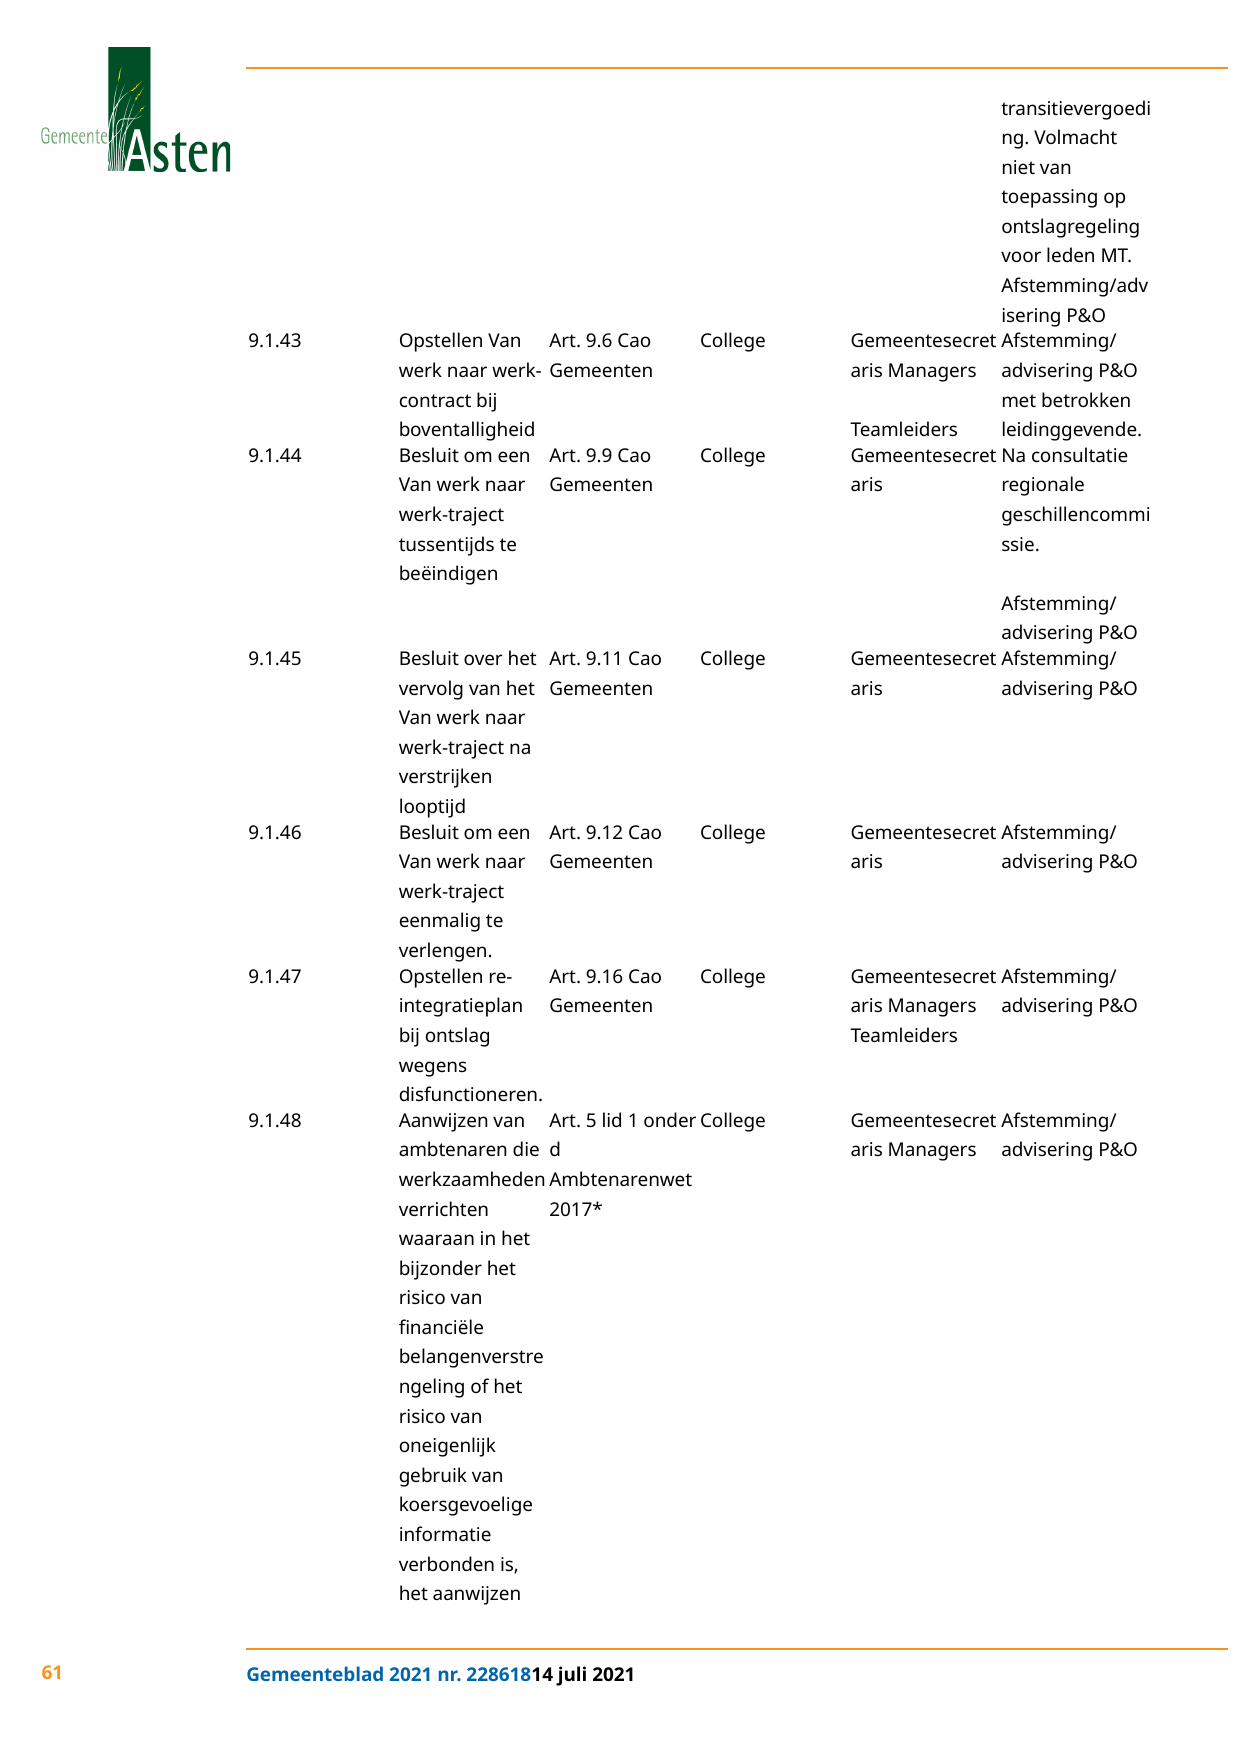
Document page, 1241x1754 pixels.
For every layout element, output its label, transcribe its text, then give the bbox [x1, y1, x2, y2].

table_cell Aanwijzen van ambtenaren die werkzaamheden verrichten waaraan in het bijzonder het risico van financiële belangenverstrengeling of het risico van oneigenlijk gebruik van koersgevoelige informatie verbonden is, het aanwijzen [399, 1107, 549, 1606]
table_cell Opstellen Van werk naar werk-contract bij boventalligheid [399, 328, 549, 442]
table_cell Opstellen re-integratieplan bij ontslag wegens disfunctioneren. [399, 963, 549, 1107]
table_cell [399, 95, 549, 328]
table_cell Na consultatie regionale geschillencommissie. Afstemming/advisering P&O [1001, 442, 1152, 645]
table_cell 9.1.48 [248, 1107, 398, 1606]
table_cell Art. 9.11 Cao Gemeenten [549, 645, 700, 819]
table_cell Besluit om een Van werk naar werk-traject tussentijds te beëindigen [399, 442, 549, 645]
table_cell Afstemming/advisering P&O [1001, 819, 1152, 963]
table_cell College [700, 1107, 850, 1606]
table_cell Gemeentesecretaris [850, 442, 1001, 645]
table_cell Besluit om een Van werk naar werk-traject eenmalig te verlengen. [399, 819, 549, 963]
table_cell Afstemming/advisering P&O [1001, 645, 1152, 819]
table_cell Gemeentesecretaris Managers Teamleiders [850, 328, 1001, 442]
picture [41, 47, 231, 172]
table_cell College [700, 819, 850, 963]
table_cell [850, 95, 1001, 328]
table_cell Art. 9.12 Cao Gemeenten [549, 819, 700, 963]
table_cell 9.1.43 [248, 328, 398, 442]
table_cell [700, 95, 850, 328]
table_cell 9.1.47 [248, 963, 398, 1107]
table_cell Gemeentesecretaris Managers [850, 1107, 1001, 1606]
table_cell Art. 9.6 Cao Gemeenten [549, 328, 700, 442]
table_cell College [700, 328, 850, 442]
table_cell Gemeentesecretaris Managers Teamleiders [850, 963, 1001, 1107]
table_cell Art. 9.16 Cao Gemeenten [549, 963, 700, 1107]
table_cell College [700, 963, 850, 1107]
table_cell Afstemming/advisering P&O [1001, 963, 1152, 1107]
table_cell Gemeentesecretaris [850, 645, 1001, 819]
table_cell College [700, 442, 850, 645]
table_cell transitievergoeding. Volmacht niet van toepassing op ontslagregeling voor leden MT. Afstemming/advisering P&O [1001, 95, 1152, 328]
table_cell Afstemming/advisering P&O met betrokken leidinggevende. [1001, 328, 1152, 442]
table_cell Gemeentesecretaris [850, 819, 1001, 963]
table_cell [248, 95, 398, 328]
table_cell Art. 5 lid 1 onder d Ambtenarenwet 2017* [549, 1107, 700, 1606]
table_cell 9.1.44 [248, 442, 398, 645]
table_cell Afstemming/advisering P&O [1001, 1107, 1152, 1606]
table_cell 9.1.46 [248, 819, 398, 963]
table_cell Art. 9.9 Cao Gemeenten [549, 442, 700, 645]
table_cell Besluit over het vervolg van het Van werk naar werk-traject na verstrijken looptijd [399, 645, 549, 819]
table_cell 9.1.45 [248, 645, 398, 819]
table_cell College [700, 645, 850, 819]
table_cell [549, 95, 700, 328]
